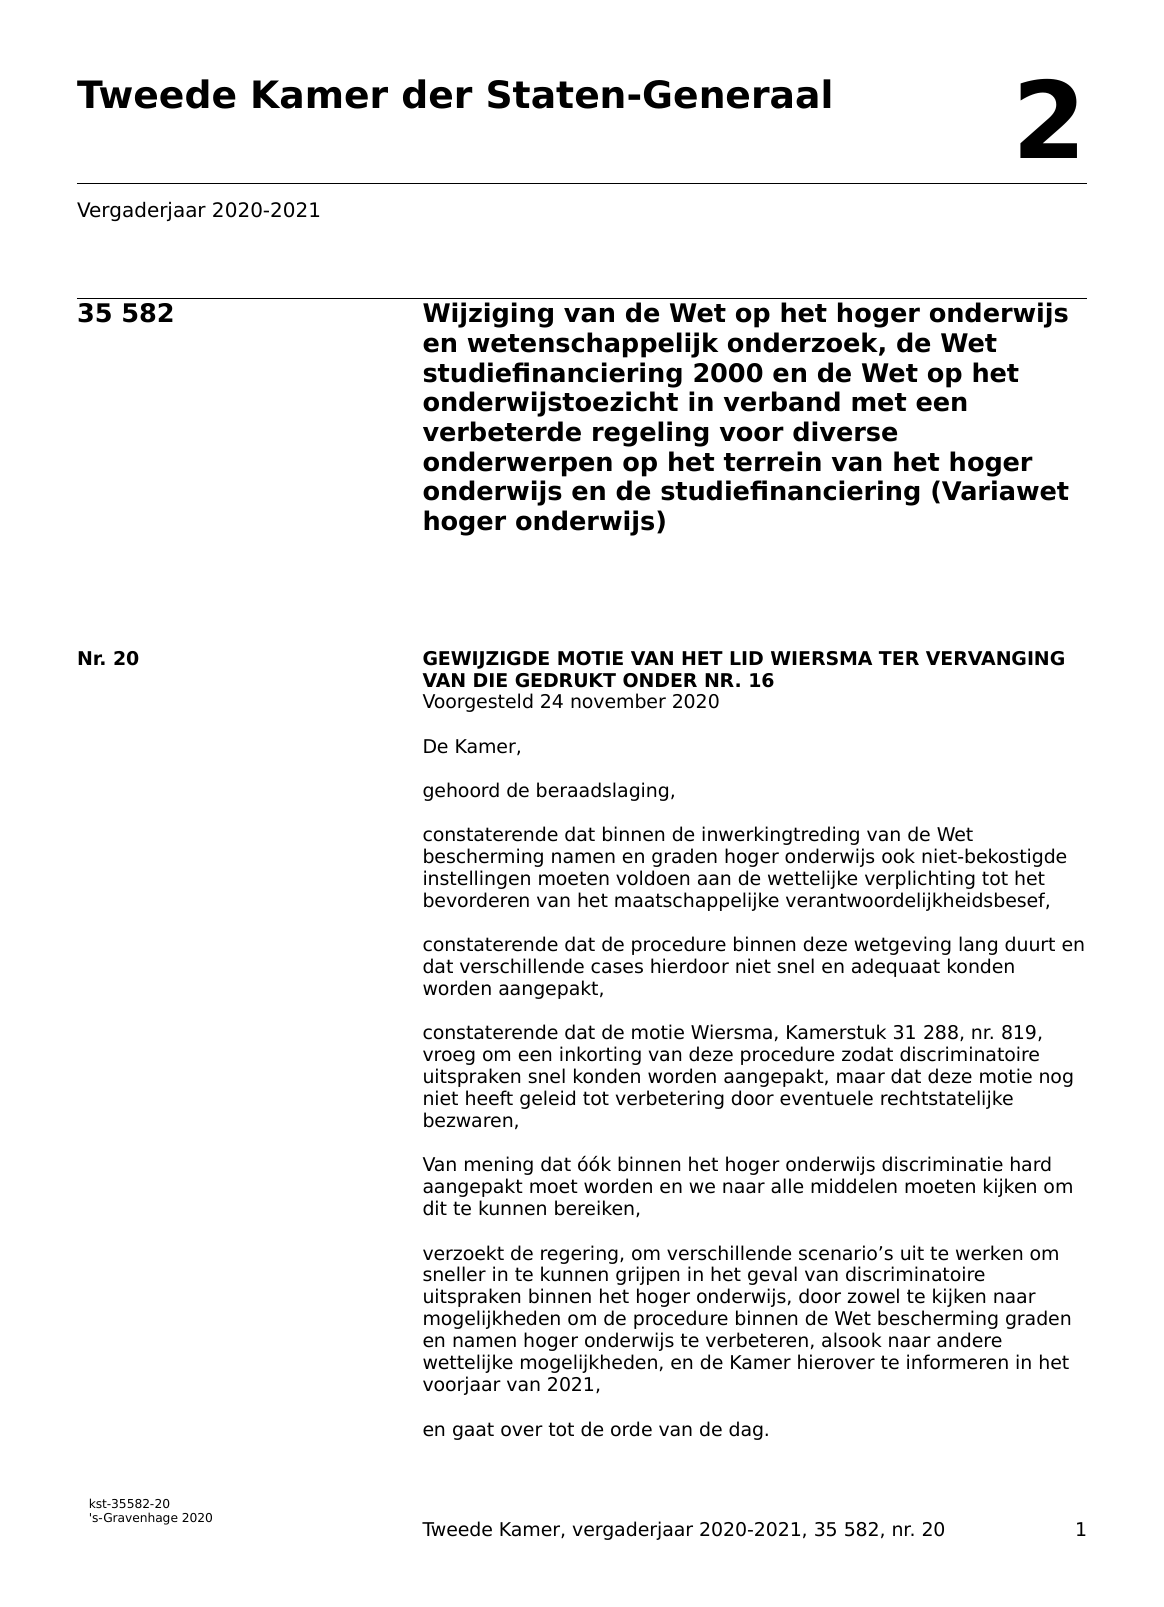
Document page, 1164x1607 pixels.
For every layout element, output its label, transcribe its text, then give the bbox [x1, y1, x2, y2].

text gehoord de beraadslaging, [422, 780, 1087, 802]
text 's-Gravenhage 2020 [88, 1511, 323, 1525]
subtitle 35 582 Wijziging van de Wet op het hoger onderwijs en wetenschappelijk onderzoek, de Wet studiefinanciering 2000 en de Wet op het onderwijstoezicht in verband met een verbeterde regeling voor diverse onderwerpen op het terrein van het hoger onderwijs en de studiefinanciering (Variawet hoger onderwijs) [77, 299, 1087, 536]
text en gaat over tot de orde van de dag. [422, 1418, 1087, 1440]
table_header Tweede Kamer der Staten-Generaal [77, 59, 886, 183]
subtitle Nr. 20 GEWIJZIGDE MOTIE VAN HET LID WIERSMA TER VERVANGING VAN DIE GEDRUKT ONDER NR. 16 [77, 647, 1087, 691]
text Van mening dat óók binnen het hoger onderwijs discriminatie hard aangepakt moet worden en we naar alle middelen moeten kijken om dit te kunnen bereiken, [422, 1154, 1087, 1220]
text constaterende dat de procedure binnen deze wetgeving lang duurt en dat verschillende cases hierdoor niet snel en adequaat konden worden aangepakt, [422, 934, 1087, 1000]
text kst-35582-20 [88, 1497, 323, 1511]
text constaterende dat binnen de inwerkingtreding van de Wet bescherming namen en graden hoger onderwijs ook niet-bekostigde instellingen moeten voldoen aan de wettelijke verplichting tot het bevorderen van het maatschappelijke verantwoordelijkheidsbesef, [422, 824, 1087, 912]
text Voorgesteld 24 november 2020 [422, 691, 1087, 713]
text verzoekt de regering, om verschillende scenario’s uit te werken om sneller in te kunnen grijpen in het geval van discriminatoire uitspraken binnen het hoger onderwijs, door zowel te kijken naar mogelijkheden om de procedure binnen de Wet bescherming graden en namen hoger onderwijs te verbeteren, alsook naar andere wettelijke mogelijkheden, en de Kamer hierover te informeren in het voorjaar van 2021, [422, 1242, 1087, 1396]
table_header 2 [886, 59, 1087, 183]
text constaterende dat de motie Wiersma, Kamerstuk 31 288, nr. 819, vroeg om een inkorting van deze procedure zodat discriminatoire uitspraken snel konden worden aangepakt, maar dat deze motie nog niet heeft geleid tot verbetering door eventuele rechtstatelijke bezwaren, [422, 1022, 1087, 1132]
text De Kamer, [422, 736, 1087, 758]
table_cell Vergaderjaar 2020-2021 [77, 184, 1087, 298]
